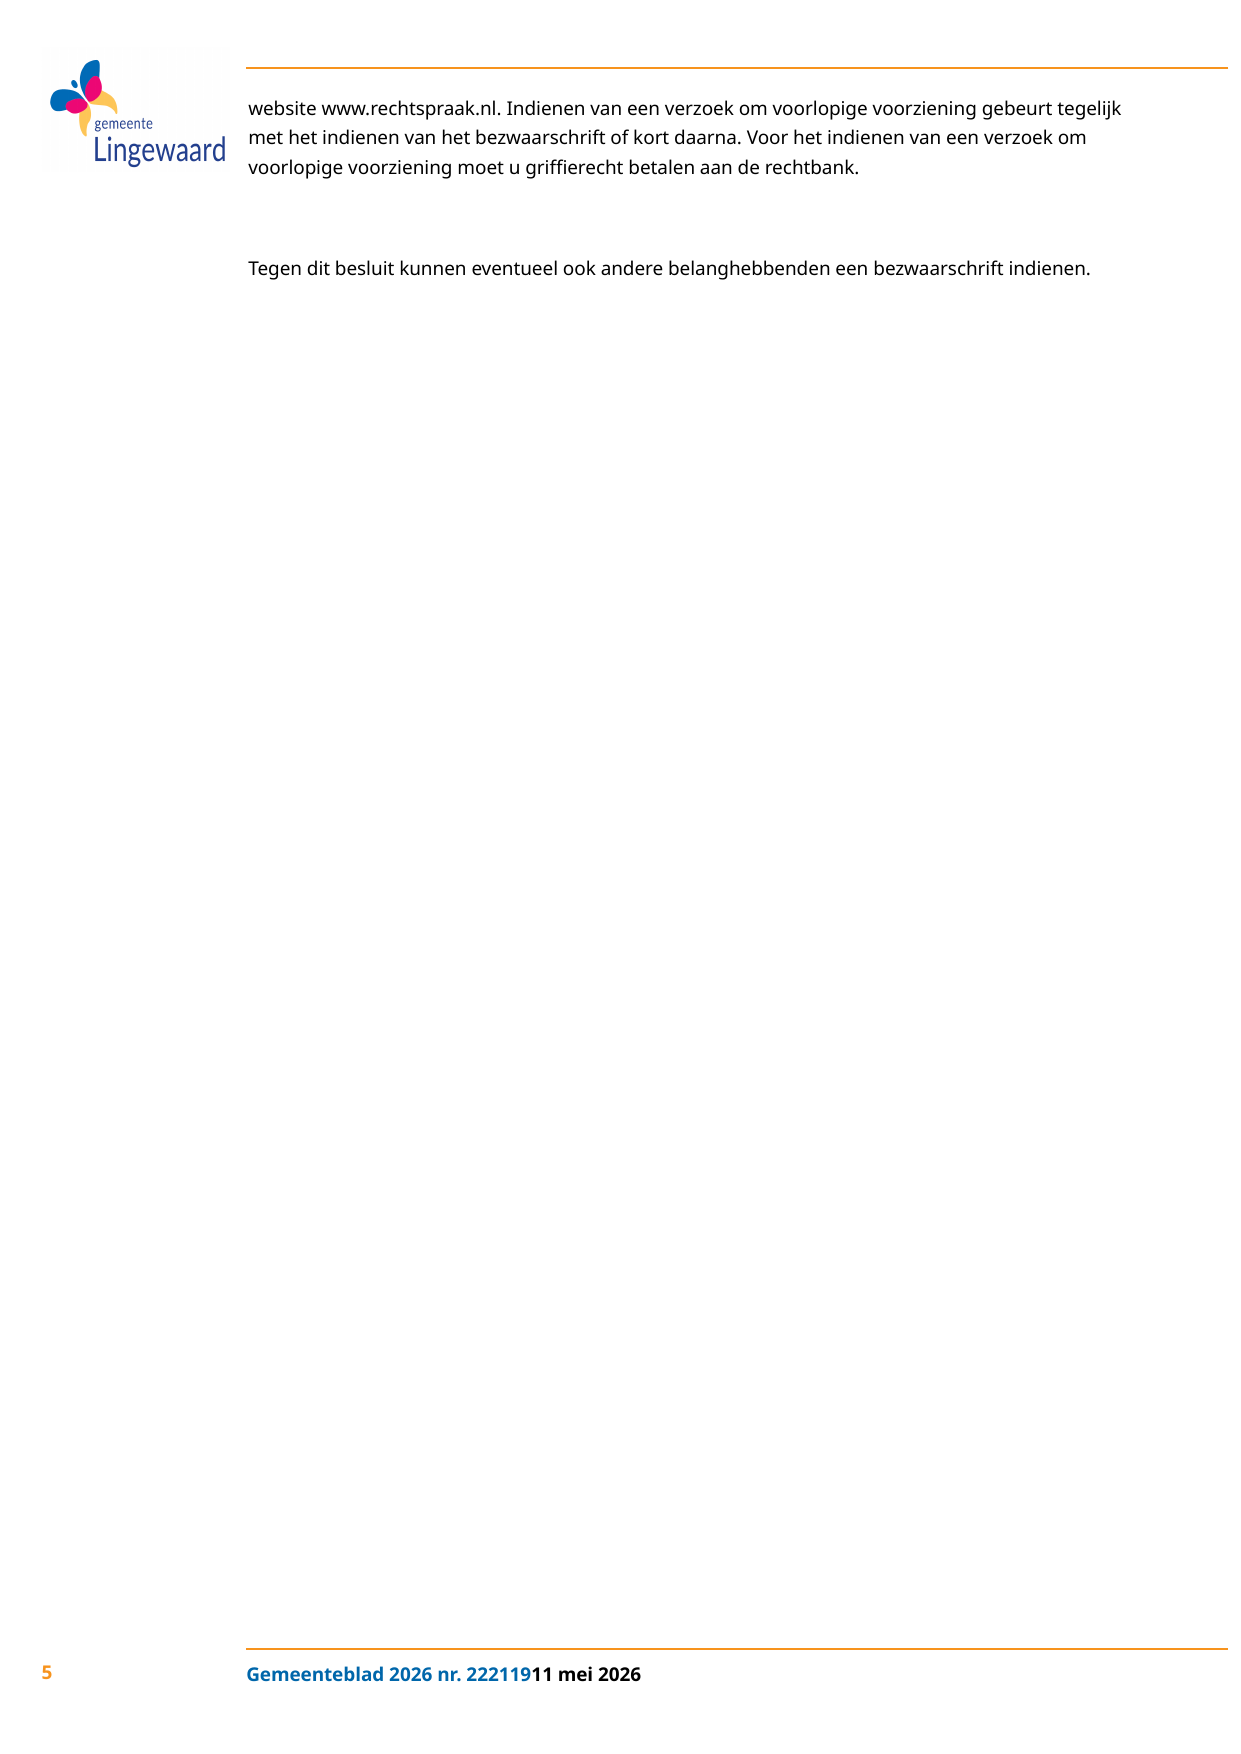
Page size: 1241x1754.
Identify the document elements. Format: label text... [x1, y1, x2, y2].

text website www.rechtspraak.nl. Indienen van een verzoek om voorlopige voorziening gebeurt tegelijk met het indienen van het bezwaarschrift of kort daarna. Voor het indienen van een verzoek om voorlopige voorziening moet u griffierecht betalen aan de rechtbank. [248, 95, 1152, 180]
picture [41, 47, 231, 172]
text Tegen dit besluit kunnen eventueel ook andere belanghebbenden een bezwaarschrift indienen. [248, 255, 1152, 281]
